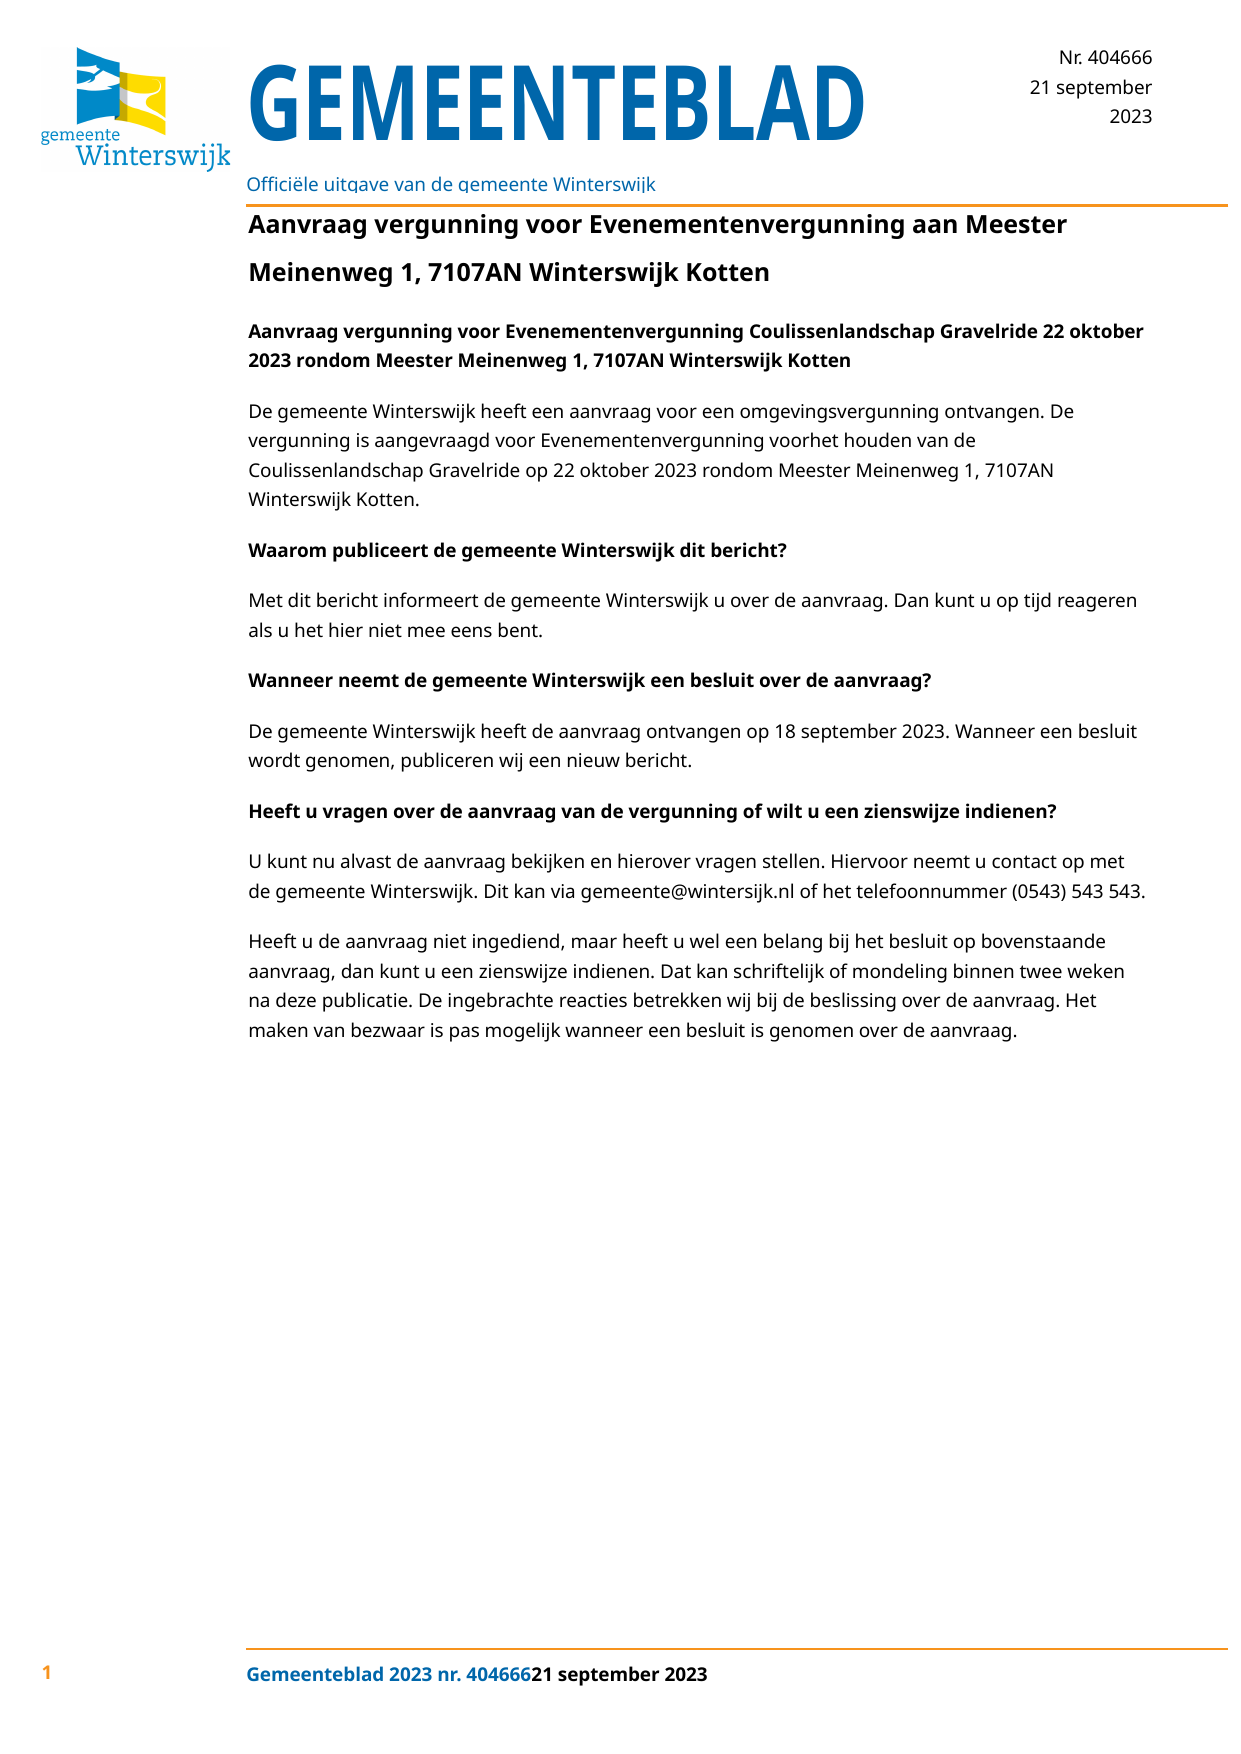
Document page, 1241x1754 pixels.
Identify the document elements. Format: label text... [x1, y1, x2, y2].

text U kunt nu alvast de aanvraag bekijken en hierover vragen stellen. Hiervoor neemt u contact op met de gemeente Winterswijk. Dit kan via gemeente@wintersijk.nl of het telefoonnummer (0543) 543 543. [248, 848, 1152, 904]
text De gemeente Winterswijk heeft een aanvraag voor een omgevingsvergunning ontvangen. De vergunning is aangevraagd voor Evenementenvergunning voorhet houden van de Coulissenlandschap Gravelride op 22 oktober 2023 rondom Meester Meinenweg 1, 7107AN Winterswijk Kotten. [248, 398, 1152, 512]
text Aanvraag vergunning voor Evenementenvergunning Coulissenlandschap Gravelride 22 oktober 2023 rondom Meester Meinenweg 1, 7107AN Winterswijk Kotten [248, 318, 1152, 373]
picture [41, 47, 231, 172]
text Heeft u de aanvraag niet ingediend, maar heeft u wel een belang bij het besluit op bovenstaande aanvraag, dan kunt u een zienswijze indienen. Dat kan schriftelijk of mondeling binnen twee weken na deze publicatie. De ingebrachte reacties betrekken wij bij de beslissing over de aanvraag. Het maken van bezwaar is pas mogelijk wanneer een besluit is genomen over de aanvraag. [248, 928, 1152, 1043]
text Wanneer neemt de gemeente Winterswijk een besluit over de aanvraag? [248, 667, 1152, 693]
picture [225, 153, 231, 162]
text Met dit bericht informeert de gemeente Winterswijk u over de aanvraag. Dan kunt u op tijd reageren als u het hier niet mee eens bent. [248, 587, 1152, 643]
text Aanvraag vergunning voor Evenementenvergunning aan Meester Meinenweg 1, 7107AN Winterswijk Kotten [248, 207, 1152, 288]
text Heeft u vragen over de aanvraag van de vergunning of wilt u een zienswijze indienen? [248, 798, 1152, 824]
text De gemeente Winterswijk heeft de aanvraag ontvangen op 18 september 2023. Wanneer een besluit wordt genomen, publiceren wij een nieuw bericht. [248, 718, 1152, 773]
text Waarom publiceert de gemeente Winterswijk dit bericht? [248, 537, 1152, 563]
